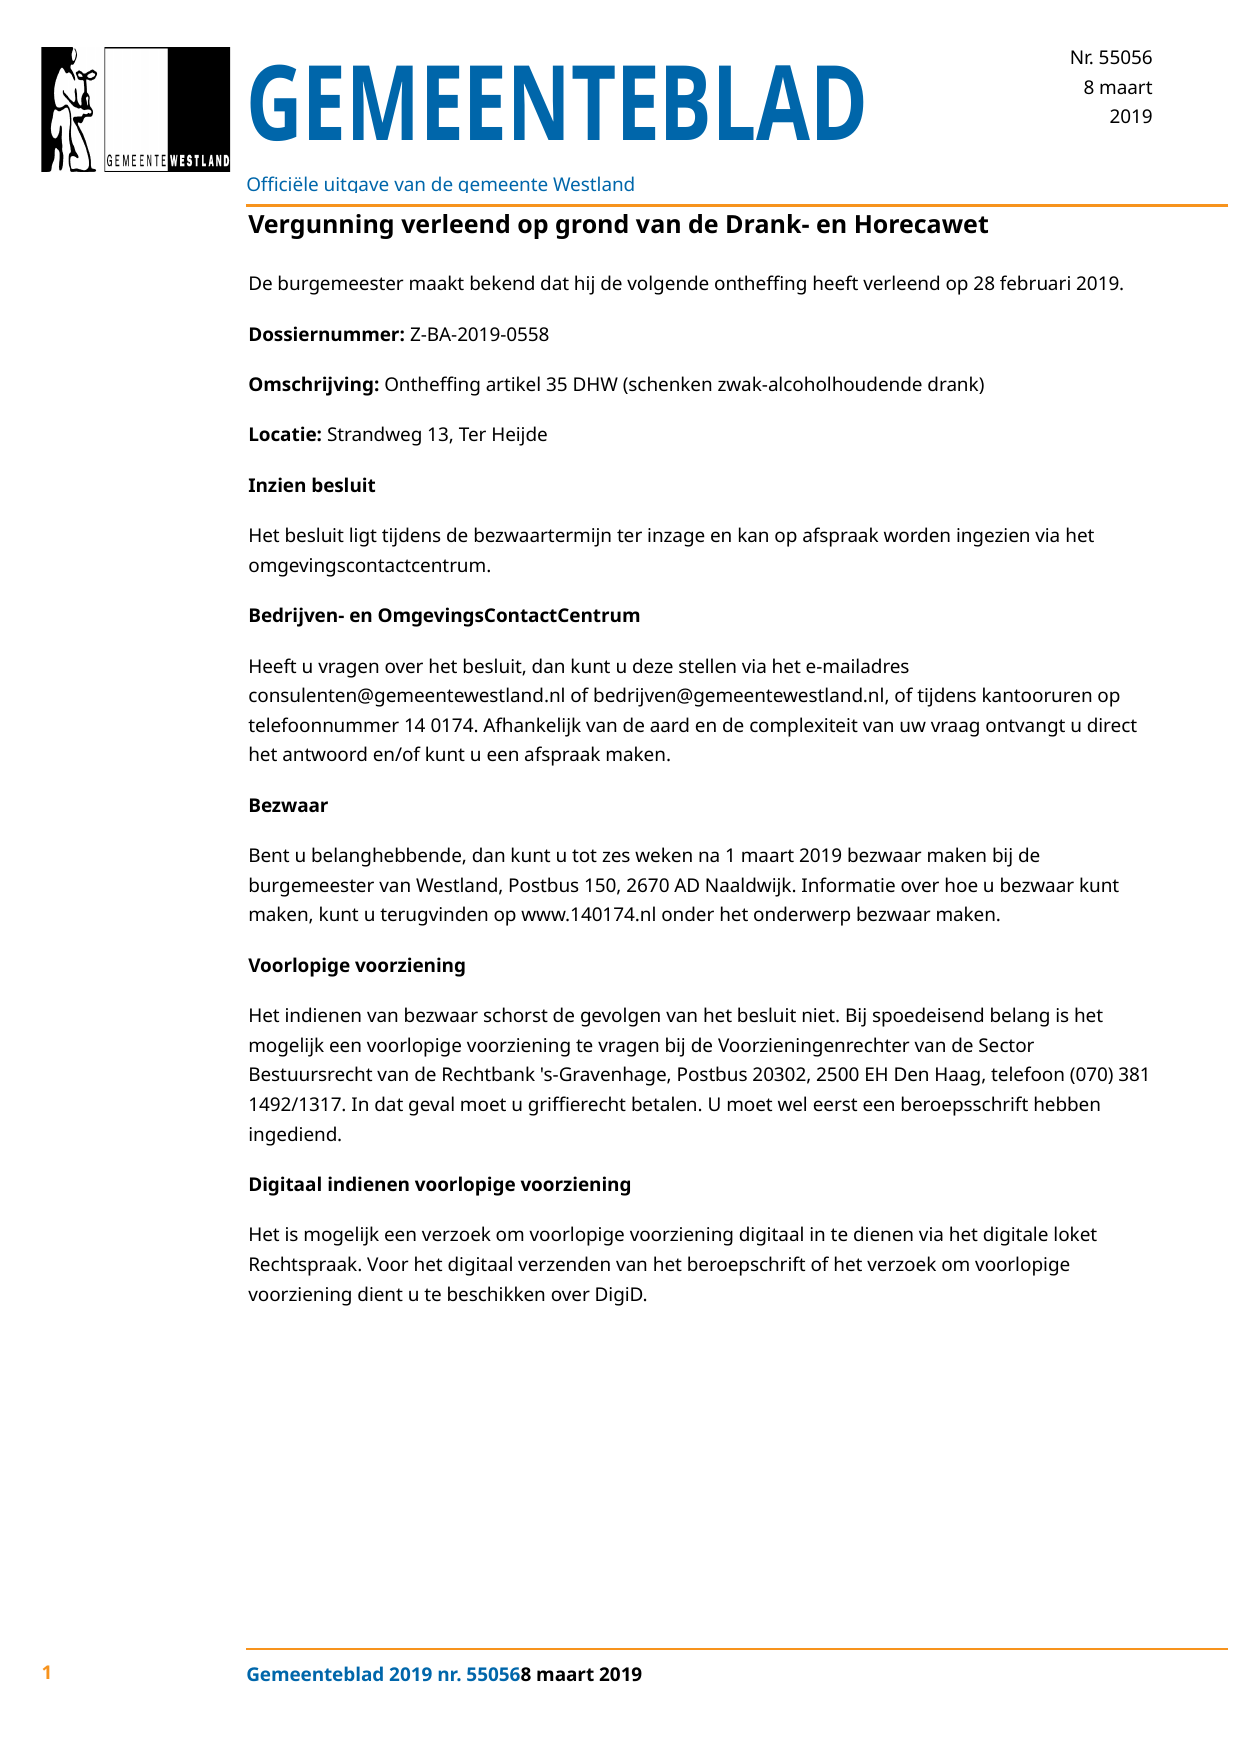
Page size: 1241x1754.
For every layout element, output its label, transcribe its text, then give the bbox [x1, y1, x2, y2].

text Digitaal indienen voorlopige voorziening [248, 1171, 1152, 1197]
text Inzien besluit [248, 472, 1152, 498]
text Bezwaar [248, 792, 1152, 818]
text Het indienen van bezwaar schorst de gevolgen van het besluit niet. Bij spoedeisend belang is het mogelijk een voorlopige voorziening te vragen bij de Voorzieningenrechter van de Sector Bestuursrecht van de Rechtbank 's-Gravenhage, Postbus 20302, 2500 EH Den Haag, telefoon (070) 381 1492/1317. In dat geval moet u griffierecht betalen. U moet wel eerst een beroepsschrift hebben ingediend. [248, 1002, 1152, 1146]
text Omschrijving: Ontheffing artikel 35 DHW (schenken zwak-alcoholhoudende drank) [248, 371, 1152, 397]
picture [41, 47, 231, 172]
text Heeft u vragen over het besluit, dan kunt u deze stellen via het e-mailadres consulenten@gemeentewestland.nl of bedrijven@gemeentewestland.nl, of tijdens kantooruren op telefoonnummer 14 0174. Afhankelijk van de aard en de complexiteit van uw vraag ontvangt u direct het antwoord en/of kunt u een afspraak maken. [248, 653, 1152, 767]
text Dossiernummer: Z-BA-2019-0558 [248, 321, 1152, 346]
text Bedrijven- en OmgevingsContactCentrum [248, 602, 1152, 628]
text Bent u belanghebbende, dan kunt u tot zes weken na 1 maart 2019 bezwaar maken bij de burgemeester van Westland, Postbus 150, 2670 AD Naaldwijk. Informatie over hoe u bezwaar kunt maken, kunt u terugvinden op www.140174.nl onder het onderwerp bezwaar maken. [248, 842, 1152, 927]
text Vergunning verleend op grond van de Drank- en Horecawet [248, 207, 1152, 241]
text De burgemeester maakt bekend dat hij de volgende ontheffing heeft verleend op 28 februari 2019. [248, 270, 1152, 296]
text Voorlopige voorziening [248, 952, 1152, 978]
text Het is mogelijk een verzoek om voorlopige voorziening digitaal in te dienen via het digitale loket Rechtspraak. Voor het digitaal verzenden van het beroepschrift of het verzoek om voorlopige voorziening dient u te beschikken over DigiD. [248, 1222, 1152, 1306]
text Locatie: Strandweg 13, Ter Heijde [248, 422, 1152, 447]
text Het besluit ligt tijdens de bezwaartermijn ter inzage en kan op afspraak worden ingezien via het omgevingscontactcentrum. [248, 522, 1152, 578]
